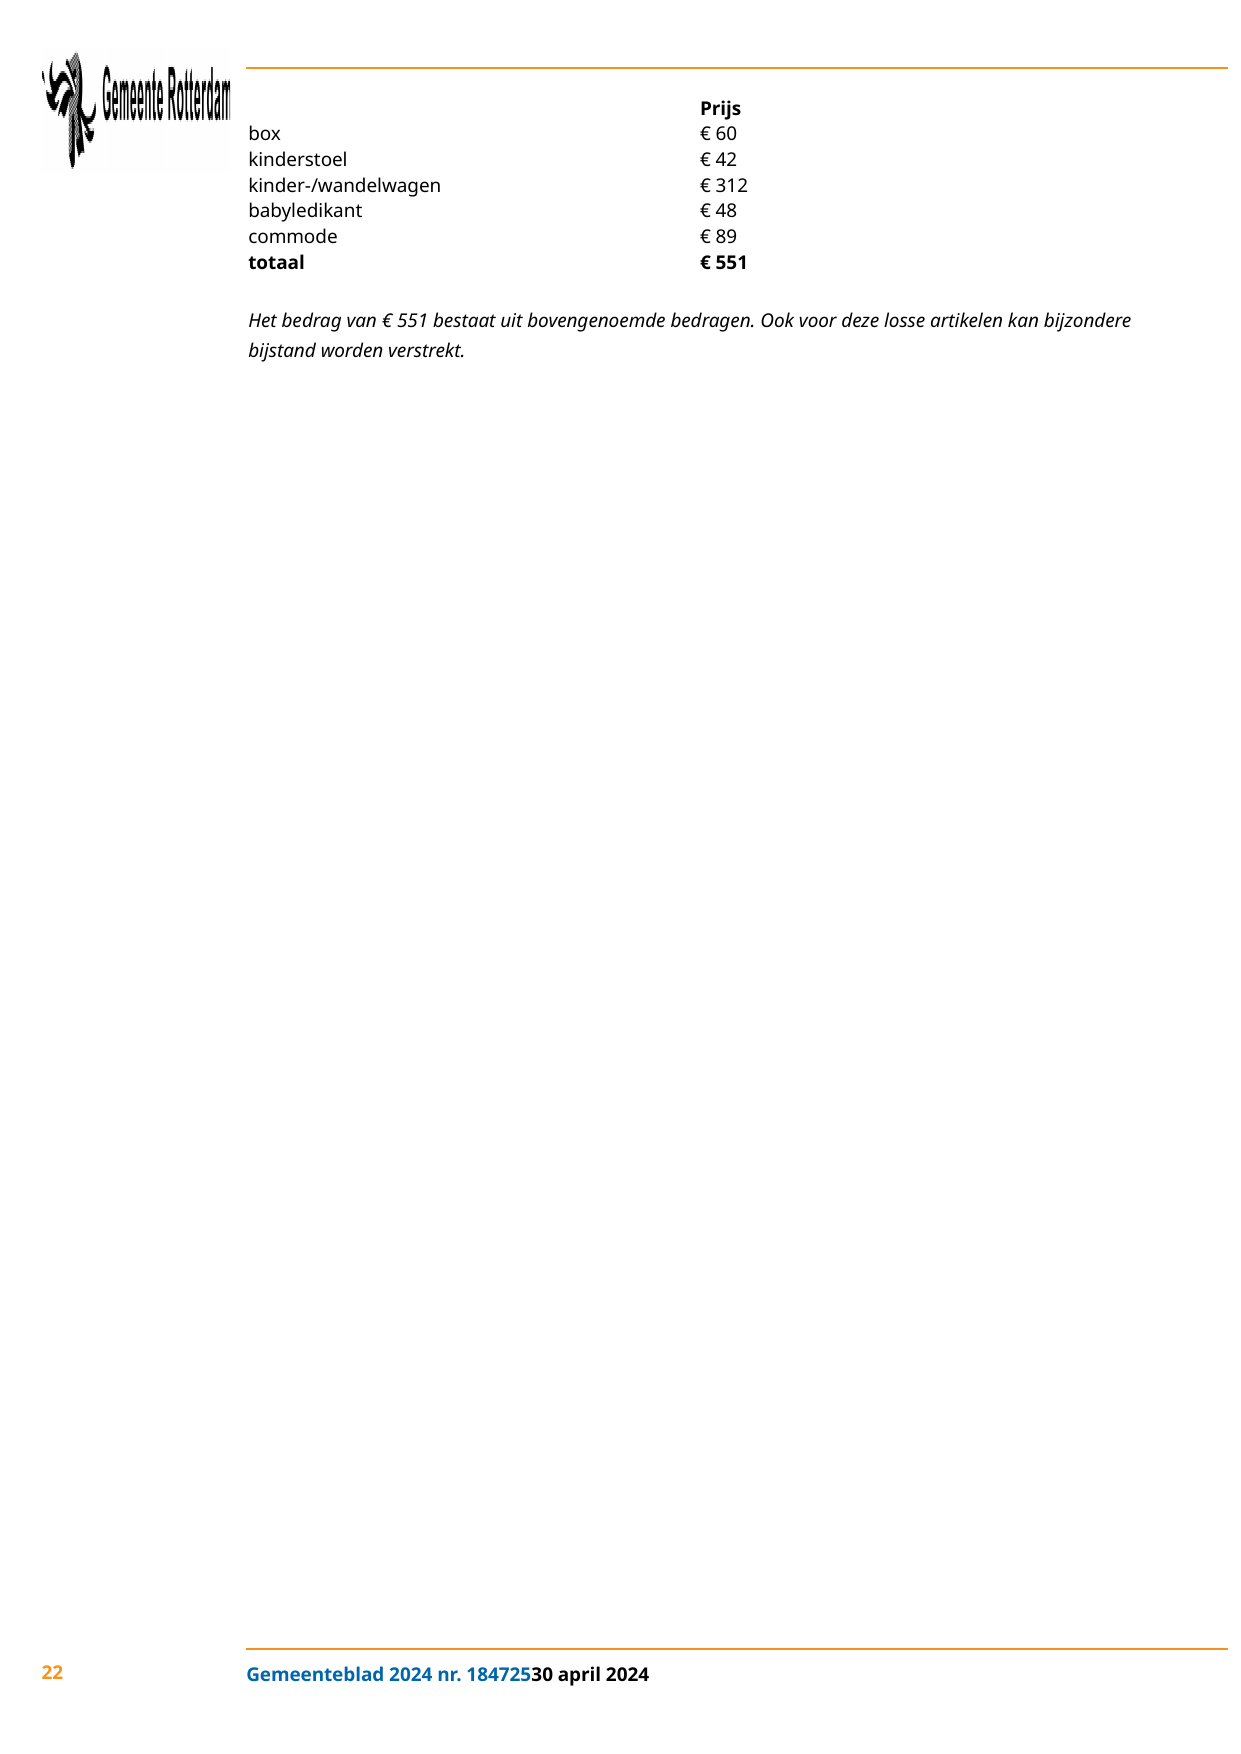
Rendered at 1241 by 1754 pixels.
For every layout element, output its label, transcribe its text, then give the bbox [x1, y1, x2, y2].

table_cell € 48 [700, 198, 1152, 223]
table_header Prijs [700, 95, 1152, 121]
table_cell € 551 [700, 249, 1152, 275]
table_cell commode [248, 224, 700, 249]
table_cell totaal [248, 249, 700, 275]
table_cell kinderstoel [248, 146, 700, 172]
table_cell € 312 [700, 172, 1152, 198]
text Het bedrag van € 551 bestaat uit bovengenoemde bedragen. Ook voor deze losse artikelen kan bijzondere bijstand worden verstrekt. [248, 308, 1152, 363]
table_header [248, 95, 700, 121]
table_cell € 60 [700, 121, 1152, 146]
table_cell € 89 [700, 224, 1152, 249]
table_cell babyledikant [248, 198, 700, 223]
table_cell kinder-/wandelwagen [248, 172, 700, 198]
table_cell € 42 [700, 146, 1152, 172]
table_cell box [248, 121, 700, 146]
picture [41, 47, 231, 172]
